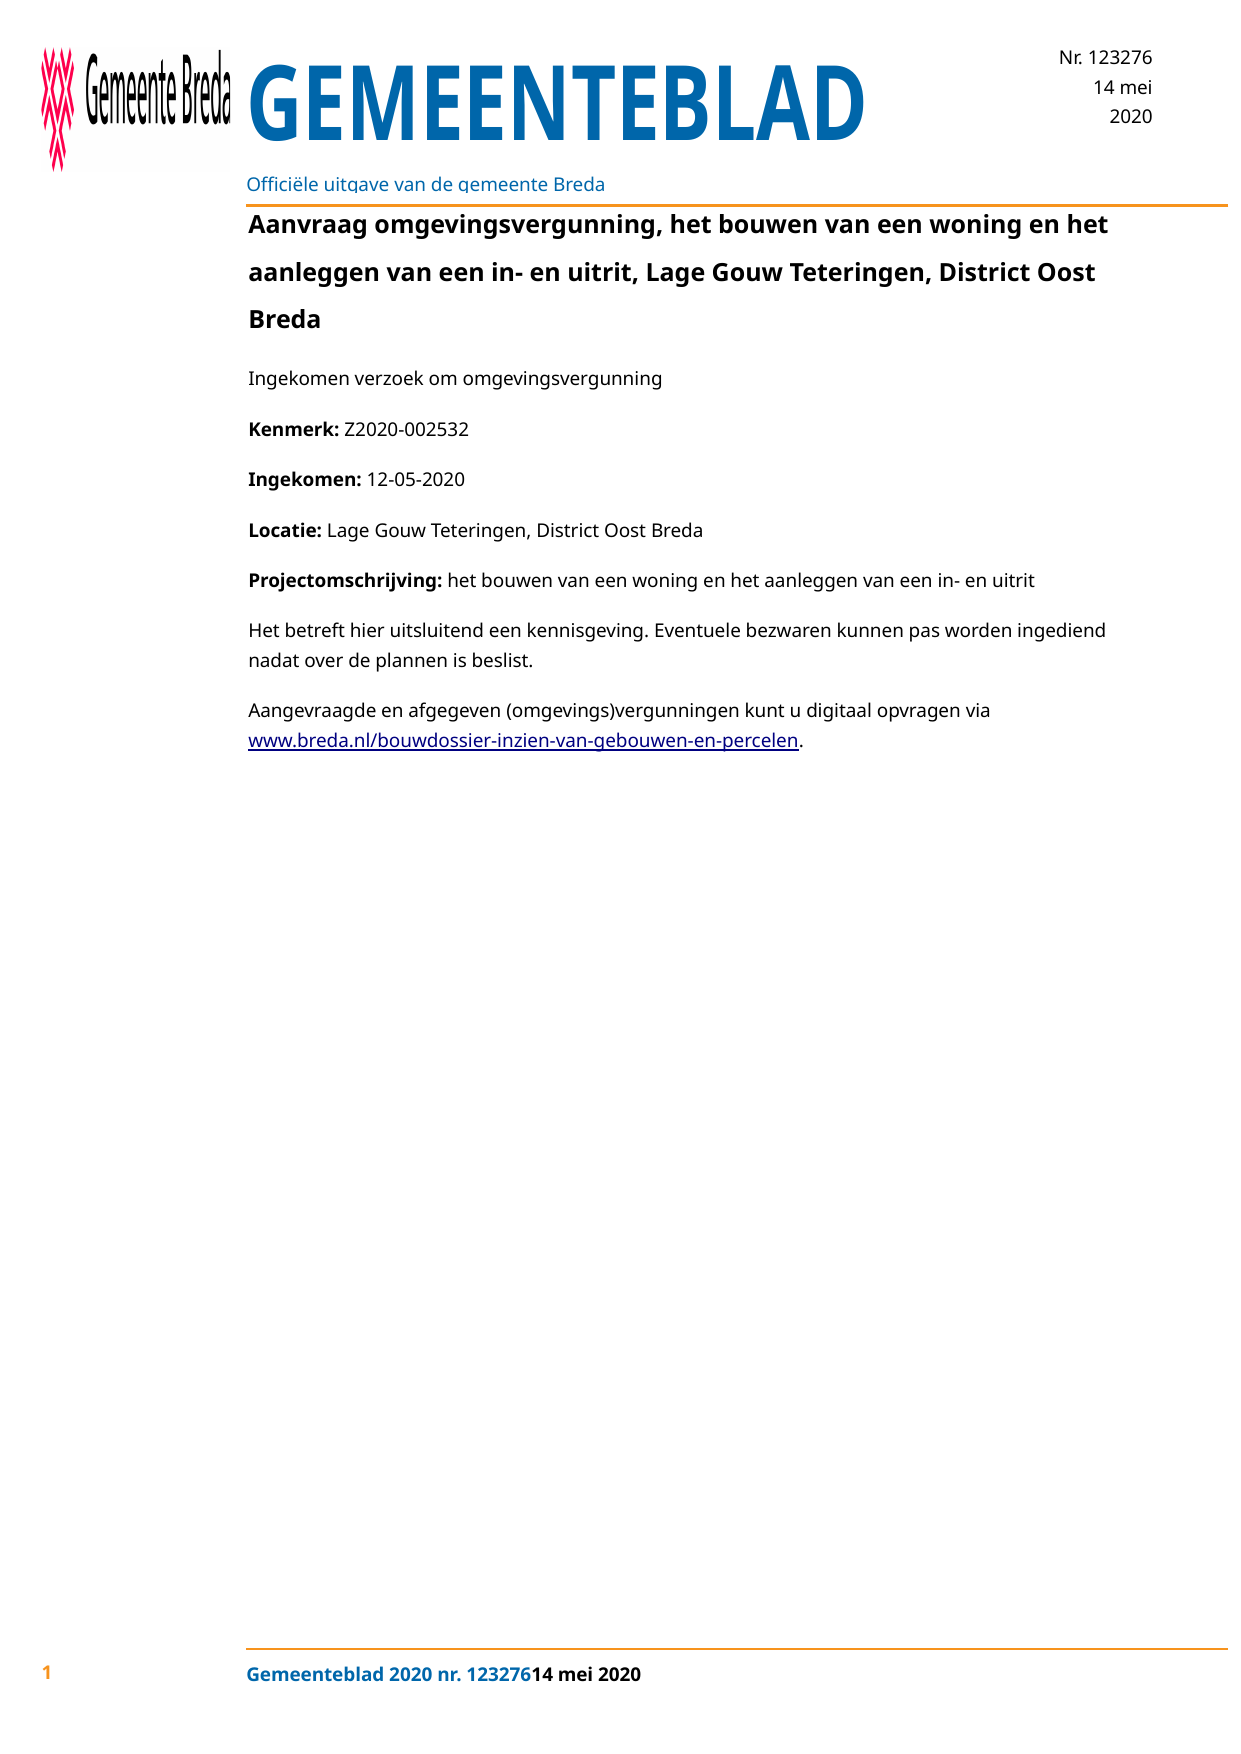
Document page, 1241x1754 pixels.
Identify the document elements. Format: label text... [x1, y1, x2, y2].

picture [41, 47, 231, 172]
text Kenmerk: Z2020-002532 [248, 416, 1152, 442]
text Ingekomen verzoek om omgevingsvergunning [248, 366, 1152, 391]
text Het betreft hier uitsluitend een kennisgeving. Eventuele bezwaren kunnen pas worden ingediend nadat over de plannen is beslist. [248, 618, 1152, 673]
text Aanvraag omgevingsvergunning, het bouwen van een woning en het aanleggen van een in- en uitrit, Lage Gouw Teteringen, District Oost Breda [248, 207, 1152, 336]
text Locatie: Lage Gouw Teteringen, District Oost Breda [248, 517, 1152, 542]
text Projectomschrijving: het bouwen van een woning en het aanleggen van een in- en uitrit [248, 567, 1152, 593]
text Aangevraagde en afgegeven (omgevings)vergunningen kunt u digitaal opvragen via www.breda.nl/bouwdossier-inzien-van-gebouwen-en-percelen. [248, 698, 1152, 753]
text Ingekomen: 12-05-2020 [248, 466, 1152, 492]
